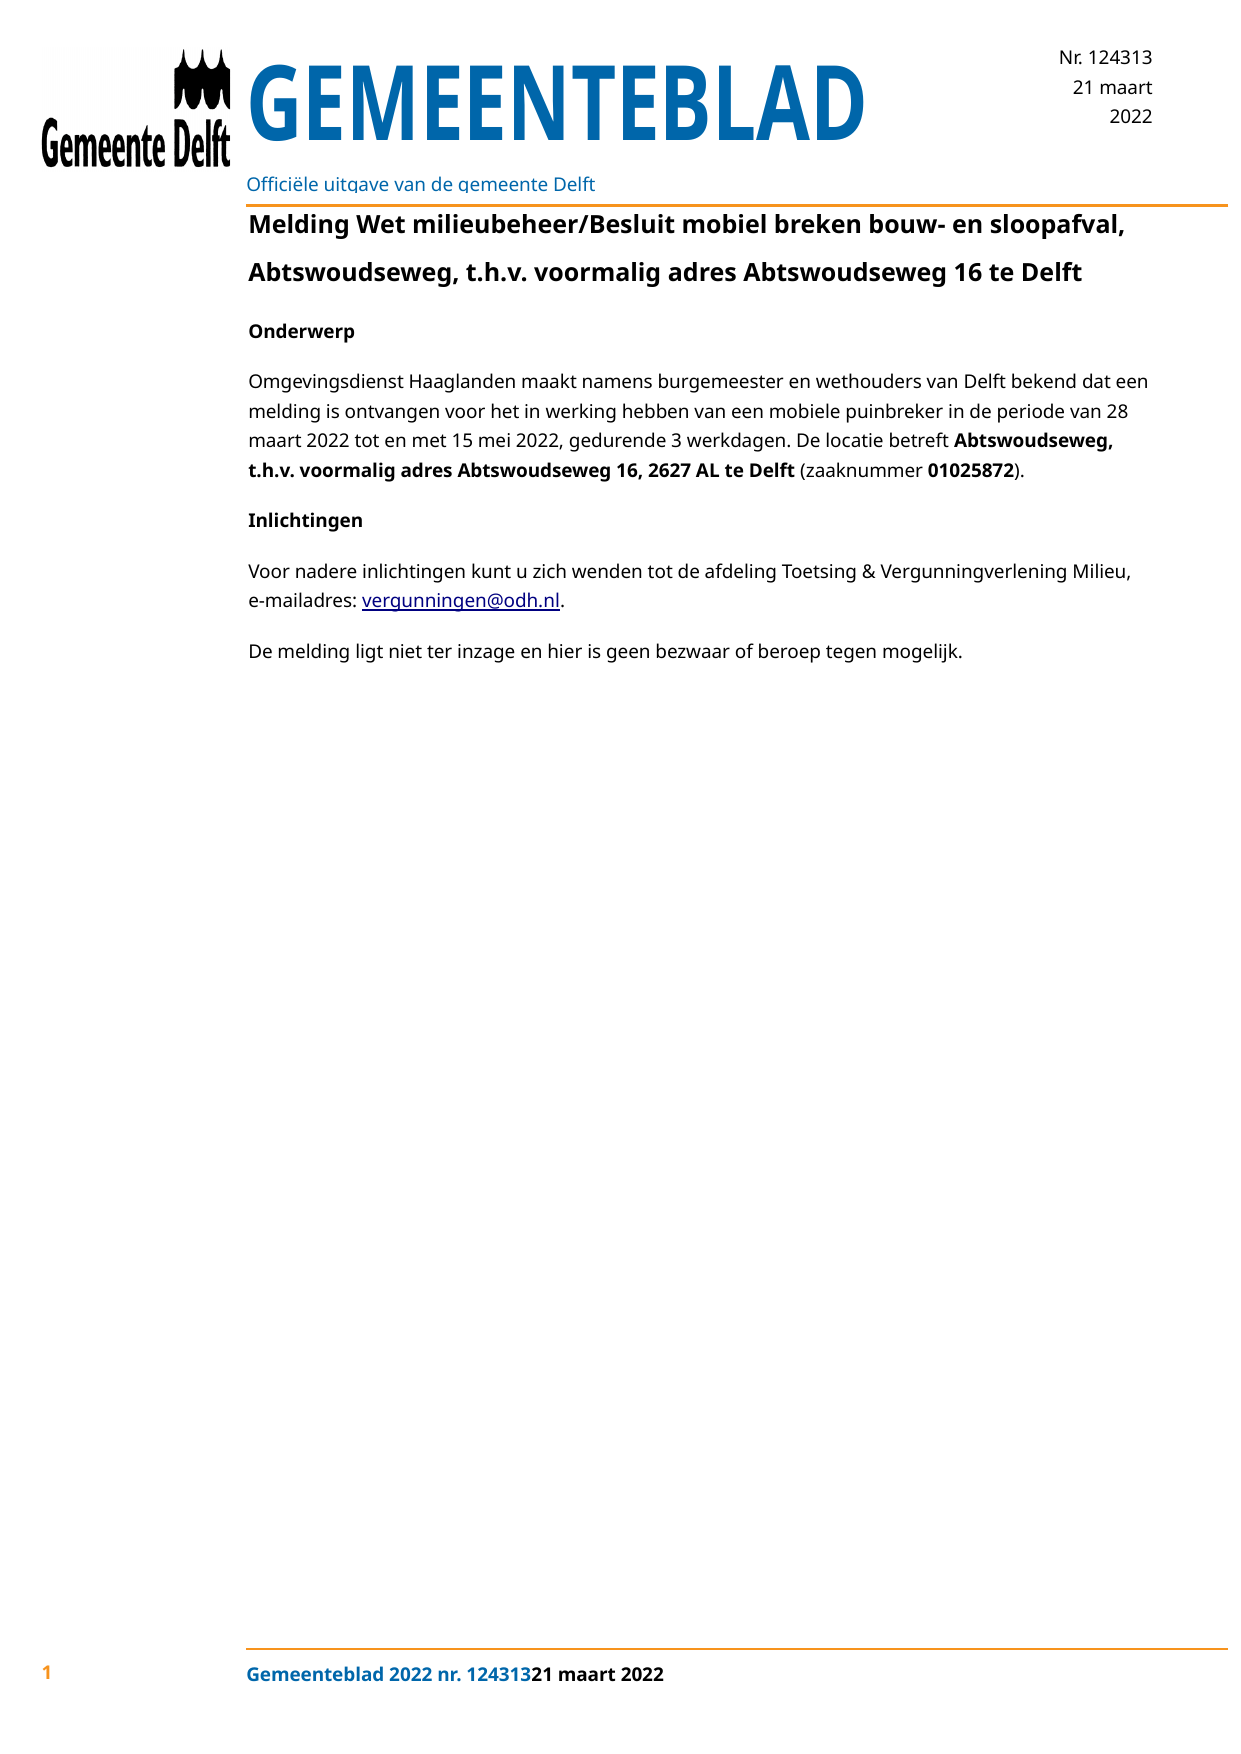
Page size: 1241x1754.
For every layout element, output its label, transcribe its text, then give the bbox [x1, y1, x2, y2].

text Voor nadere inlichtingen kunt u zich wenden tot de afdeling Toetsing & Vergunningverlening Milieu, e-mailadres: vergunningen@odh.nl. [248, 558, 1152, 613]
text Onderwerp [248, 318, 1152, 344]
text Melding Wet milieubeheer/Besluit mobiel breken bouw- en sloopafval, Abtswoudseweg, t.h.v. voormalig adres Abtswoudseweg 16 te Delft [248, 207, 1152, 288]
text De melding ligt niet ter inzage en hier is geen bezwaar of beroep tegen mogelijk. [248, 638, 1152, 664]
text Inlichtingen [248, 507, 1152, 533]
text Omgevingsdienst Haaglanden maakt namens burgemeester en wethouders van Delft bekend dat een melding is ontvangen voor het in werking hebben van een mobiele puinbreker in de periode van 28 maart 2022 tot en met 15 mei 2022, gedurende 3 werkdagen. De locatie betreft Abtswoudseweg, t.h.v. voormalig adres Abtswoudseweg 16, 2627 AL te Delft (zaaknummer 01025872). [248, 368, 1152, 483]
picture [41, 47, 231, 172]
